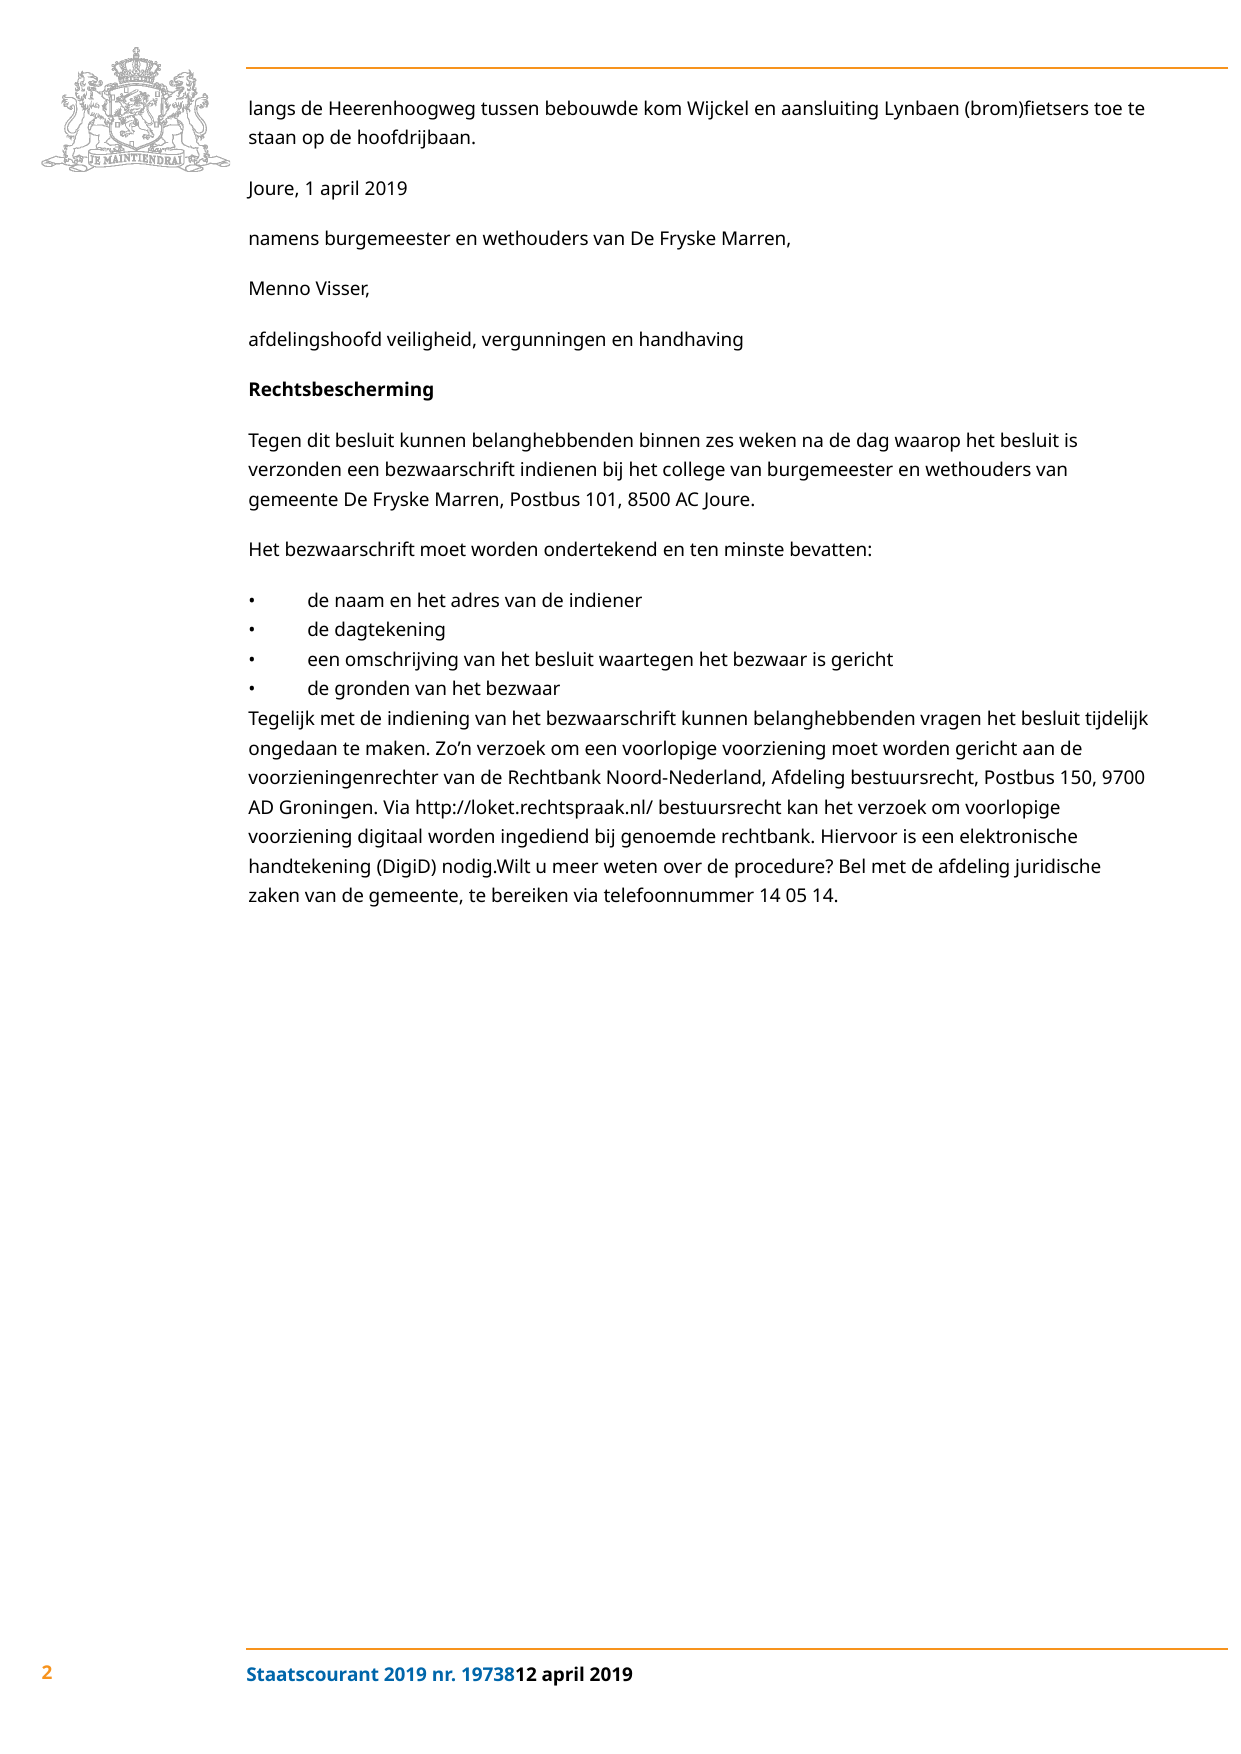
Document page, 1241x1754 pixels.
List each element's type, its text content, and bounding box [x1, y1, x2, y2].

text afdelingshoofd veiligheid, vergunningen en handhaving [248, 326, 1152, 352]
picture [41, 47, 231, 172]
text langs de Heerenhoogweg tussen bebouwde kom Wijckel en aansluiting Lynbaen (brom)fietsers toe te staan op de hoofdrijbaan. [248, 95, 1152, 150]
text Tegelijk met de indiening van het bezwaarschrift kunnen belanghebbenden vragen het besluit tijdelijk ongedaan te maken. Zo’n verzoek om een voorlopige voorziening moet worden gericht aan de voorzieningenrechter van de Rechtbank Noord-Nederland, Afdeling bestuursrecht, Postbus 150, 9700 AD Groningen. Via http://loket.rechtspraak.nl/ bestuursrecht kan het verzoek om voorlopige voorziening digitaal worden ingediend bij genoemde rechtbank. Hiervoor is een elektronische handtekening (DigiD) nodig.Wilt u meer weten over de procedure? Bel met de afdeling juridische zaken van de gemeente, te bereiken via telefoonnummer 14 05 14. [248, 705, 1152, 908]
text Tegen dit besluit kunnen belanghebbenden binnen zes weken na de dag waarop het besluit is verzonden een bezwaarschrift indienen bij het college van burgemeester en wethouders van gemeente De Fryske Marren, Postbus 101, 8500 AC Joure. [248, 427, 1152, 512]
text namens burgemeester en wethouders van De Fryske Marren, [248, 225, 1152, 251]
text Het bezwaarschrift moet worden ondertekend en ten minste bevatten: [248, 536, 1152, 562]
text Joure, 1 april 2019 [248, 175, 1152, 201]
text Menno Visser, [248, 276, 1152, 301]
list een omschrijving van het besluit waartegen het bezwaar is gericht [248, 646, 1152, 672]
list de gronden van het bezwaar [248, 676, 1152, 701]
list de dagtekening [248, 616, 1152, 642]
list de naam en het adres van de indiener [248, 587, 1152, 613]
text Rechtsbescherming [248, 376, 1152, 402]
